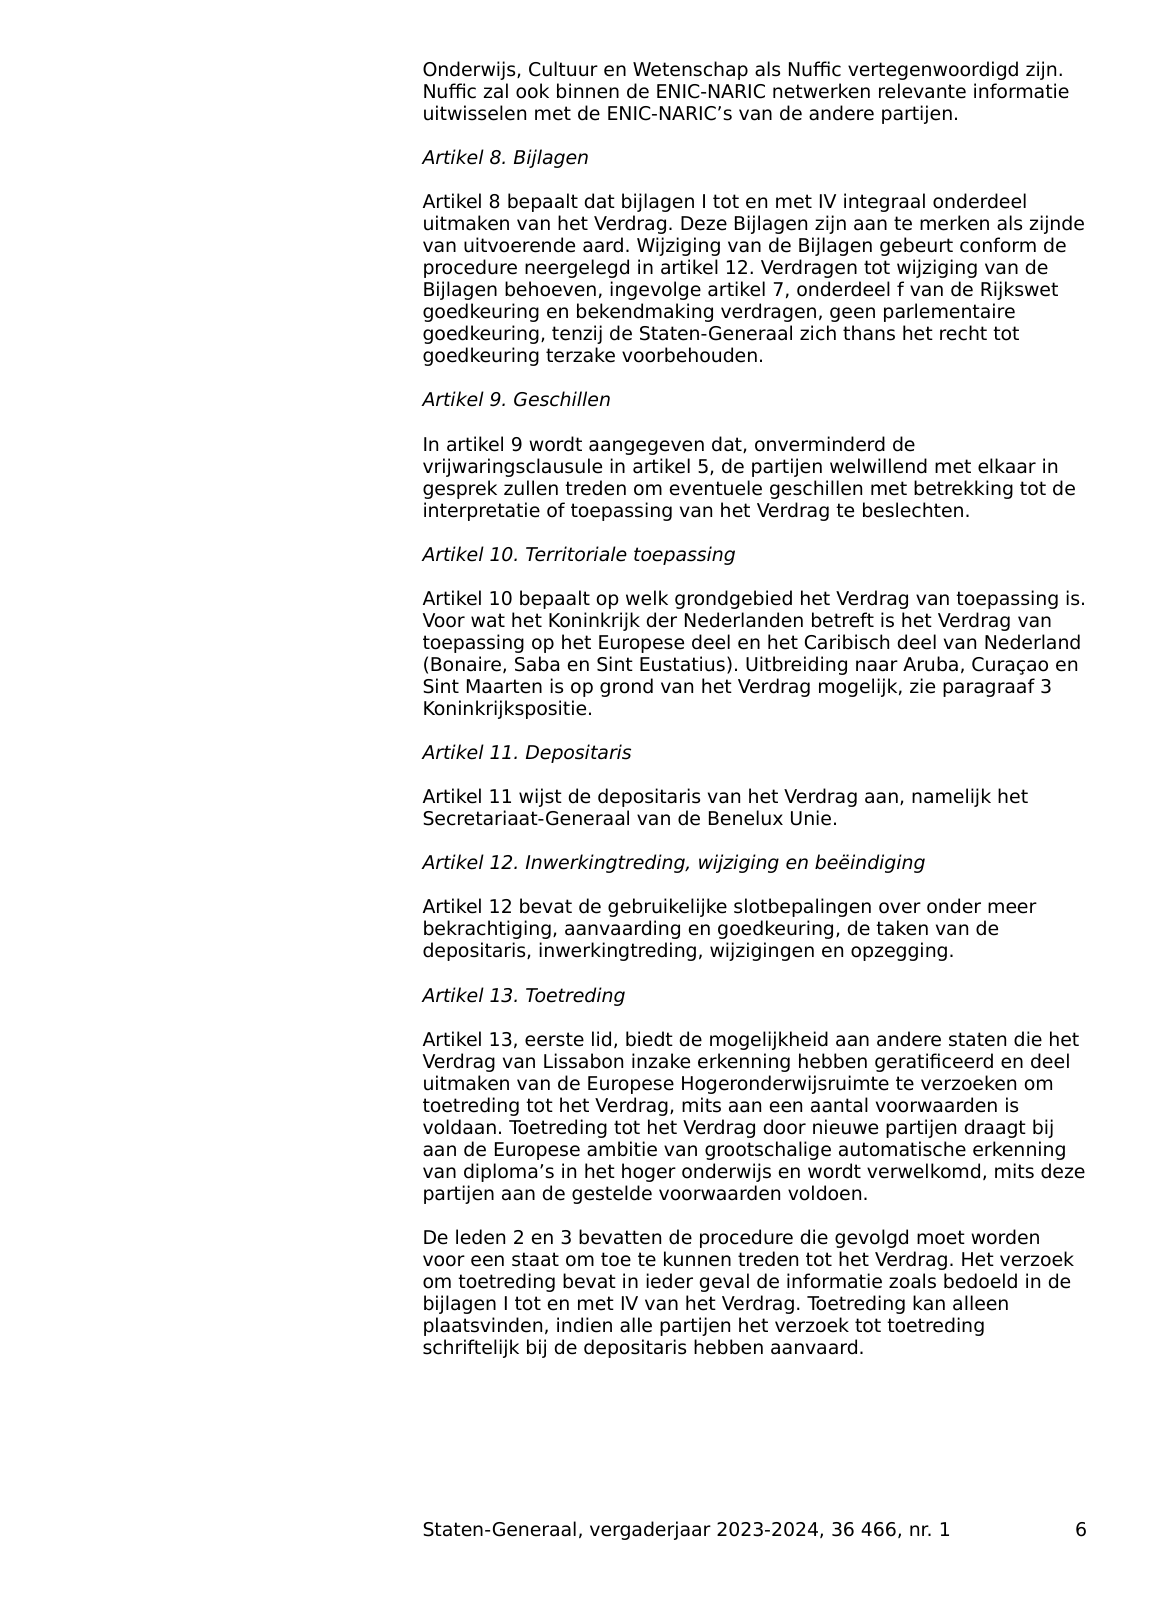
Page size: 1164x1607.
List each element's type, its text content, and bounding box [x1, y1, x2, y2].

subtitle Artikel 10. Territoriale toepassing [422, 544, 1087, 566]
subtitle Artikel 8. Bijlagen [422, 147, 1087, 169]
text Onderwijs, Cultuur en Wetenschap als Nuffic vertegenwoordigd zijn. Nuffic zal ook binnen de ENIC-NARIC netwerken relevante informatie uitwisselen met de ENIC-NARIC’s van de andere partijen. [422, 59, 1087, 125]
subtitle Artikel 9. Geschillen [422, 389, 1087, 411]
text De leden 2 en 3 bevatten de procedure die gevolgd moet worden voor een staat om toe te kunnen treden tot het Verdrag. Het verzoek om toetreding bevat in ieder geval de informatie zoals bedoeld in de bijlagen I tot en met IV van het Verdrag. Toetreding kan alleen plaatsvinden, indien alle partijen het verzoek tot toetreding schriftelijk bij de depositaris hebben aanvaard. [422, 1227, 1087, 1358]
subtitle Artikel 12. Inwerkingtreding, wijziging en beëindiging [422, 852, 1087, 874]
text Artikel 8 bepaalt dat bijlagen I tot en met IV integraal onderdeel uitmaken van het Verdrag. Deze Bijlagen zijn aan te merken als zijnde van uitvoerende aard. Wijziging van de Bijlagen gebeurt conform de procedure neergelegd in artikel 12. Verdragen tot wijziging van de Bijlagen behoeven, ingevolge artikel 7, onderdeel f van de Rijkswet goedkeuring en bekendmaking verdragen, geen parlementaire goedkeuring, tenzij de Staten-Generaal zich thans het recht tot goedkeuring terzake voorbehouden. [422, 191, 1087, 367]
text Artikel 11 wijst de depositaris van het Verdrag aan, namelijk het Secretariaat-Generaal van de Benelux Unie. [422, 786, 1087, 830]
text Artikel 10 bepaalt op welk grondgebied het Verdrag van toepassing is. Voor wat het Koninkrijk der Nederlanden betreft is het Verdrag van toepassing op het Europese deel en het Caribisch deel van Nederland (Bonaire, Saba en Sint Eustatius). Uitbreiding naar Aruba, Curaçao en Sint Maarten is op grond van het Verdrag mogelijk, zie paragraaf 3 Koninkrijkspositie. [422, 588, 1087, 720]
subtitle Artikel 13. Toetreding [422, 984, 1087, 1006]
subtitle Artikel 11. Depositaris [422, 742, 1087, 764]
text Artikel 13, eerste lid, biedt de mogelijkheid aan andere staten die het Verdrag van Lissabon inzake erkenning hebben geratificeerd en deel uitmaken van de Europese Hogeronderwijsruimte te verzoeken om toetreding tot het Verdrag, mits aan een aantal voorwaarden is voldaan. Toetreding tot het Verdrag door nieuwe partijen draagt bij aan de Europese ambitie van grootschalige automatische erkenning van diploma’s in het hoger onderwijs en wordt verwelkomd, mits deze partijen aan de gestelde voorwaarden voldoen. [422, 1029, 1087, 1204]
text In artikel 9 wordt aangegeven dat, onverminderd de vrijwaringsclausule in artikel 5, de partijen welwillend met elkaar in gesprek zullen treden om eventuele geschillen met betrekking tot de interpretatie of toepassing van het Verdrag te beslechten. [422, 433, 1087, 521]
text Artikel 12 bevat de gebruikelijke slotbepalingen over onder meer bekrachtiging, aanvaarding en goedkeuring, de taken van de depositaris, inwerkingtreding, wijzigingen en opzegging. [422, 896, 1087, 962]
